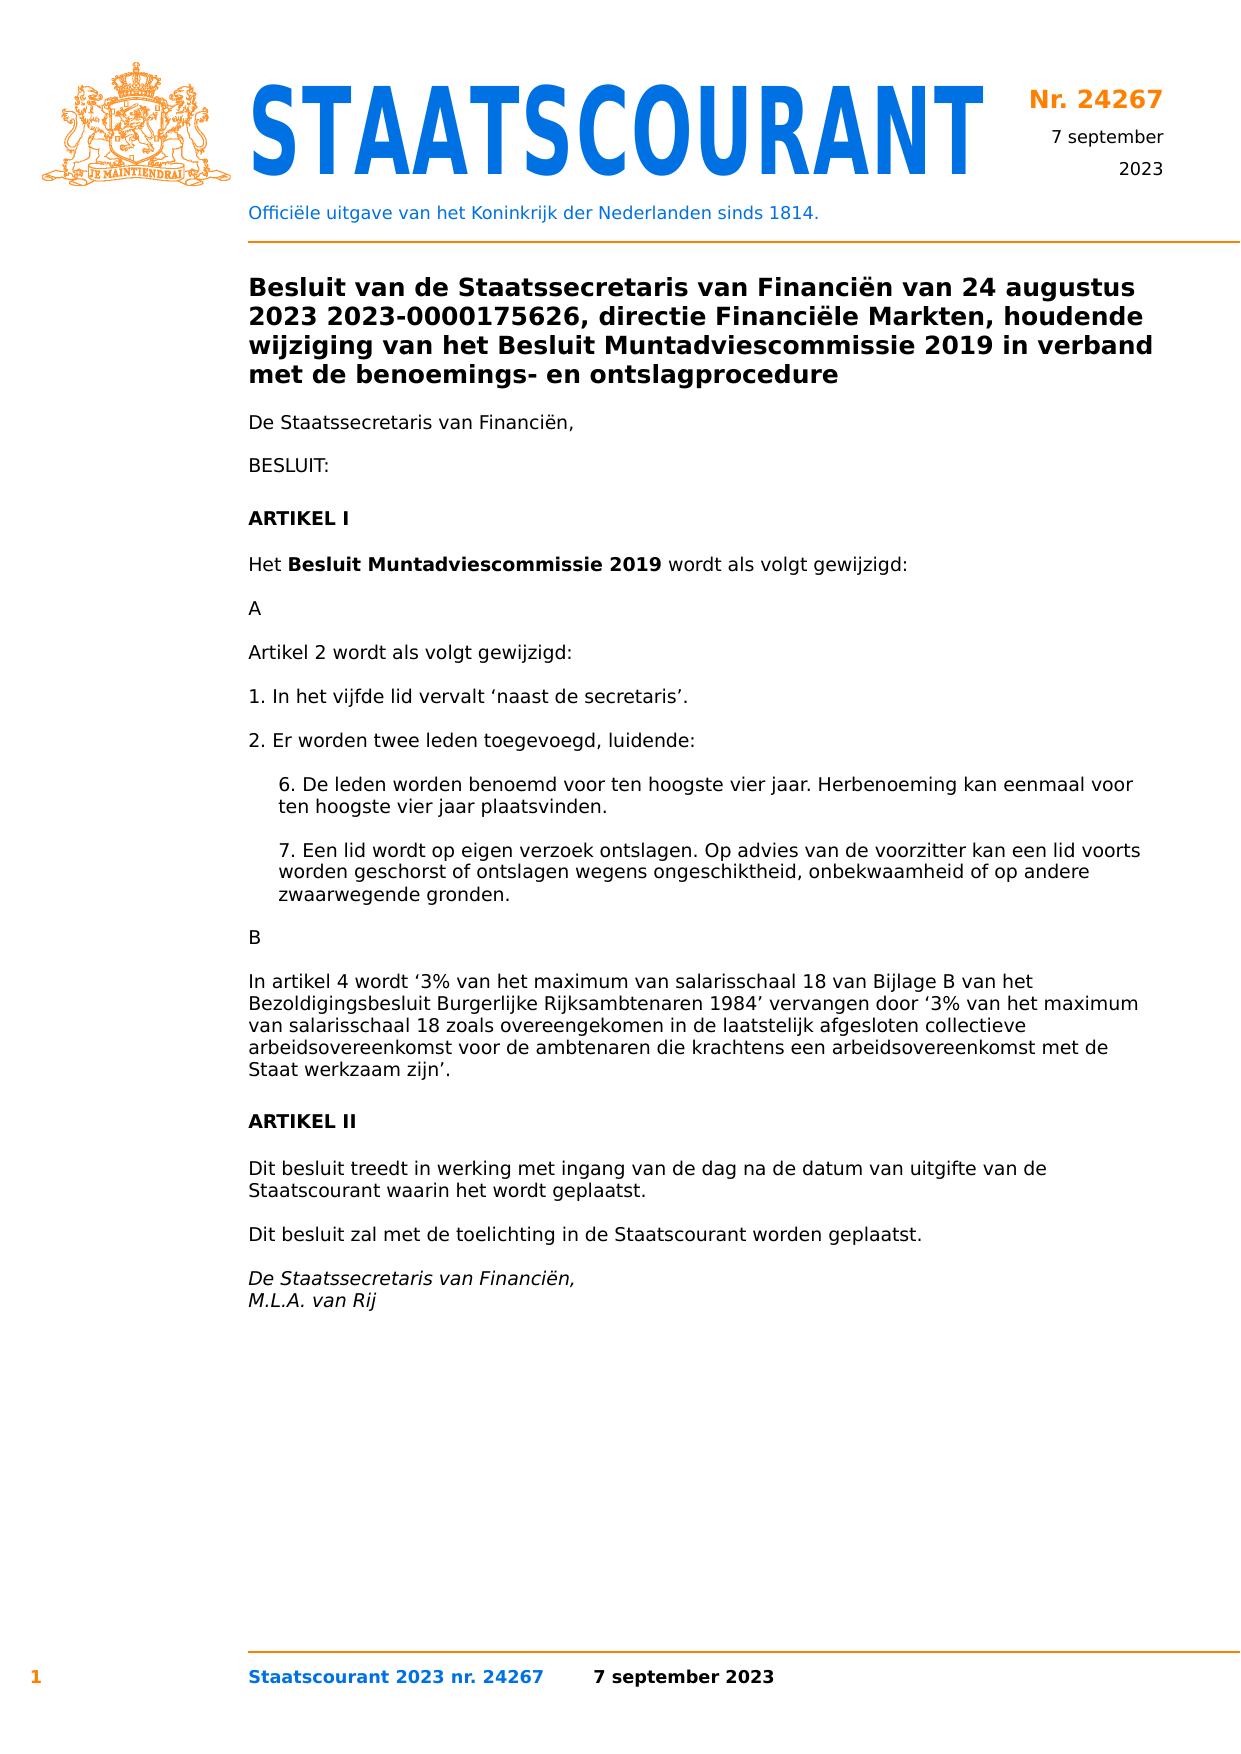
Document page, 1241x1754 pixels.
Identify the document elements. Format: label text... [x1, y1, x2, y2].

table_cell Officiële uitgave van het Koninkrijk der Nederlanden sinds 1814. [248, 203, 1240, 241]
text Dit besluit zal met de toelichting in de Staatscourant worden geplaatst. [248, 1224, 1163, 1246]
text Dit besluit treedt in werking met ingang van de dag na de datum van uitgifte van de Staatscourant waarin het wordt geplaatst. [248, 1158, 1163, 1202]
text Artikel 2 wordt als volgt gewijzigd: [248, 642, 1163, 664]
text 6. De leden worden benoemd voor ten hoogste vier jaar. Herbenoeming kan eenmaal voor ten hoogste vier jaar plaatsvinden. [278, 774, 1163, 818]
table_header STAATSCOURANT [248, 62, 998, 203]
text De Staatssecretaris van Financiën, [248, 412, 1163, 433]
table_cell 7 september [998, 121, 1240, 153]
picture [41, 62, 231, 186]
table_header [25, 62, 248, 241]
text A [248, 598, 1163, 620]
text BESLUIT: [248, 455, 1163, 477]
text 2. Er worden twee leden toegevoegd, luidende: [248, 730, 1163, 752]
text 1. In het vijfde lid vervalt ‘naast de secretaris’. [248, 686, 1163, 708]
text De Staatssecretaris van Financiën, M.L.A. van Rij [248, 1268, 1163, 1312]
text B [248, 927, 1163, 949]
table_cell 2023 [998, 153, 1240, 203]
subtitle ARTIKEL II [248, 1111, 1163, 1133]
text In artikel 4 wordt ‘3% van het maximum van salarisschaal 18 van Bijlage B van het Bezoldigingsbesluit Burgerlijke Rijksambtenaren 1984’ vervangen door ‘3% van het maximum van salarisschaal 18 zoals overeengekomen in de laatstelijk afgesloten collectieve arbeidsovereenkomst voor de ambtenaren die krachtens een arbeidsovereenkomst met de Staat werkzaam zijn’. [248, 971, 1163, 1081]
table_header Nr. 24267 [998, 62, 1240, 121]
subtitle ARTIKEL I [248, 507, 1163, 529]
text 7. Een lid wordt op eigen verzoek ontslagen. Op advies van de voorzitter kan een lid voorts worden geschorst of ontslagen wegens ongeschiktheid, onbekwaamheid of op andere zwaarwegende gronden. [278, 839, 1163, 905]
subtitle Besluit van de Staatssecretaris van Financiën van 24 augustus 2023 2023-0000175626, directie Financiële Markten, houdende wijziging van het Besluit Muntadviescommissie 2019 in verband met de benoemings- en ontslagprocedure [248, 273, 1163, 390]
text Het Besluit Muntadviescommissie 2019 wordt als volgt gewijzigd: [248, 554, 1163, 576]
